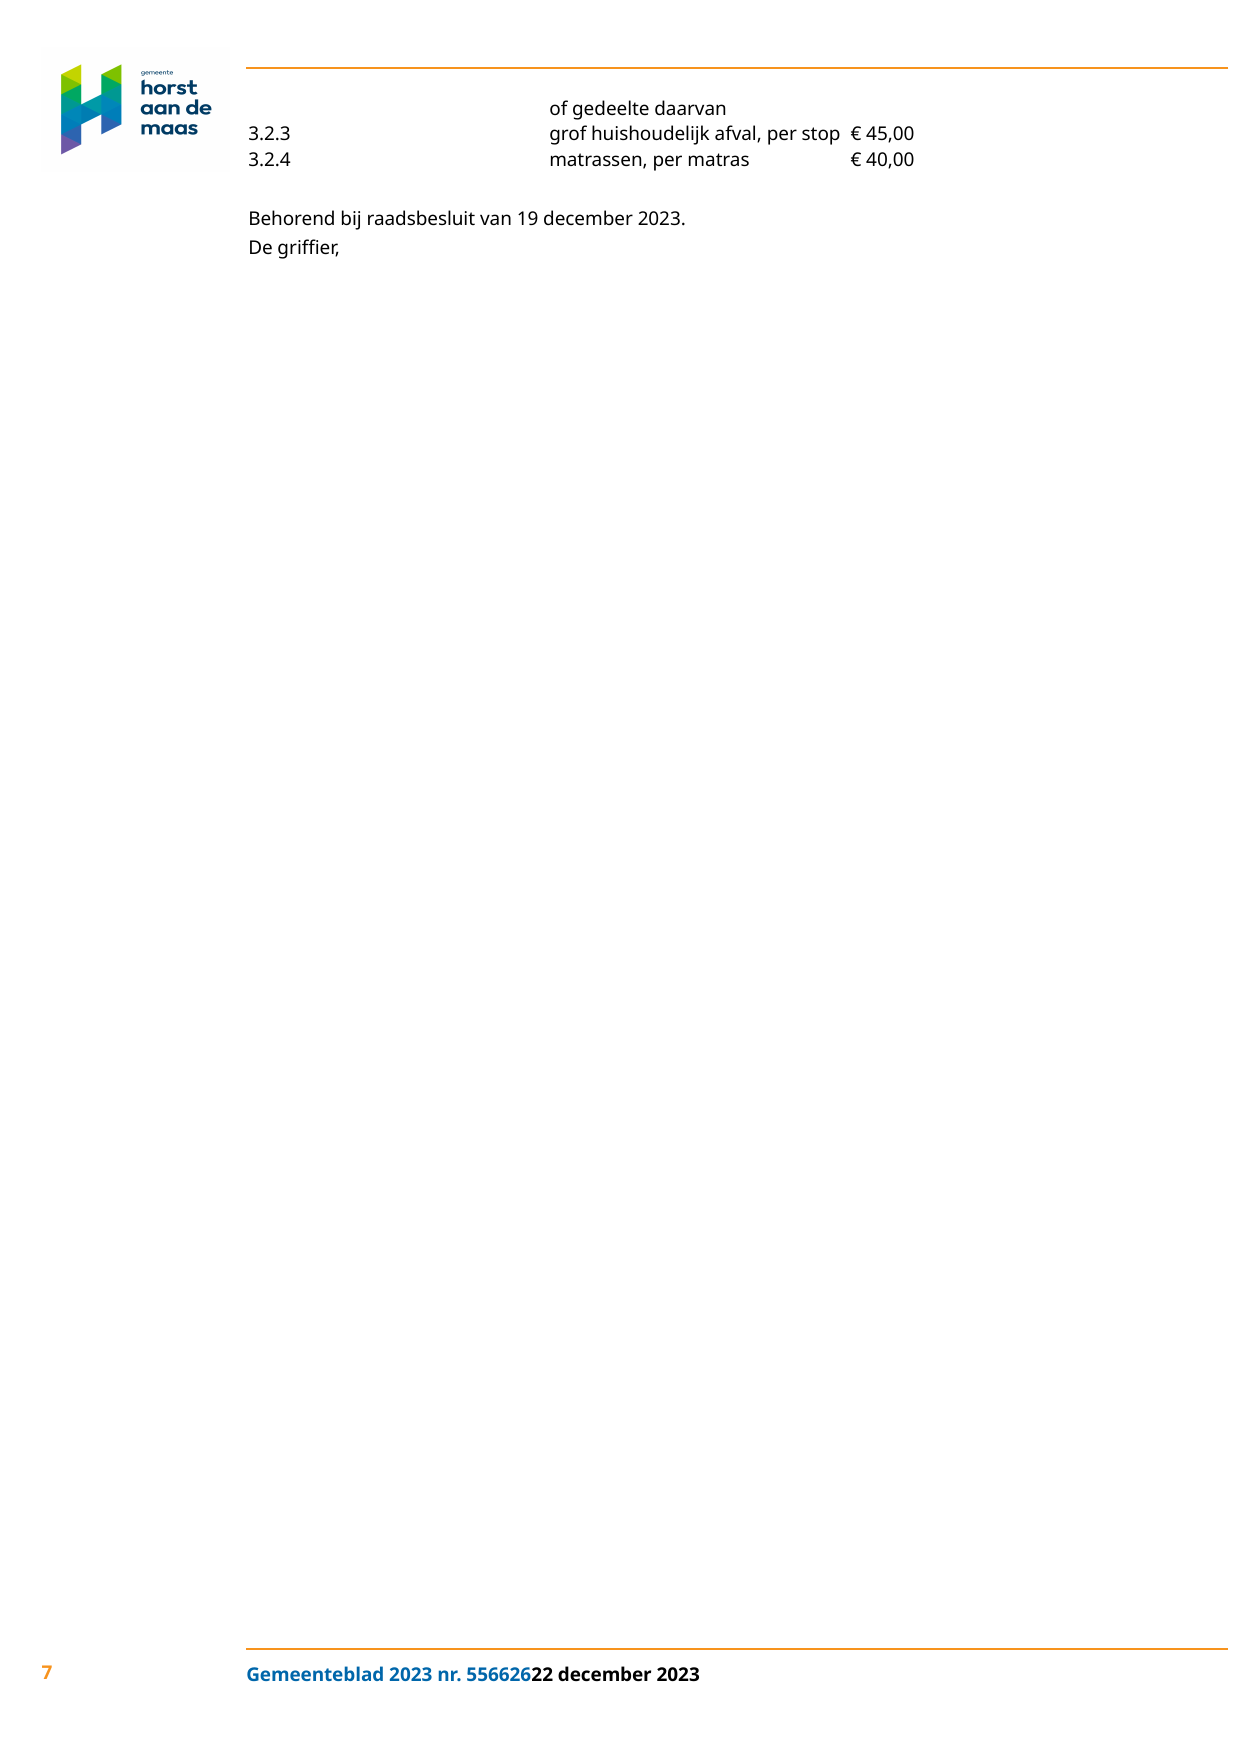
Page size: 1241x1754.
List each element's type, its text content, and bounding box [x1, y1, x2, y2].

table_cell matrassen, per matras [549, 146, 850, 172]
table_cell € 45,00 [850, 121, 1152, 146]
text Behorend bij raadsbesluit van 19 december 2023. [248, 205, 1152, 231]
table_cell [850, 95, 1152, 121]
table_cell of gedeelte daarvan [549, 95, 850, 121]
picture [41, 47, 231, 172]
table_cell grof huishoudelijk afval, per stop [549, 121, 850, 146]
text De griffier, [248, 234, 1152, 260]
table_cell 3.2.4 [248, 146, 549, 172]
table_cell [248, 95, 549, 121]
table_cell € 40,00 [850, 146, 1152, 172]
table_cell 3.2.3 [248, 121, 549, 146]
